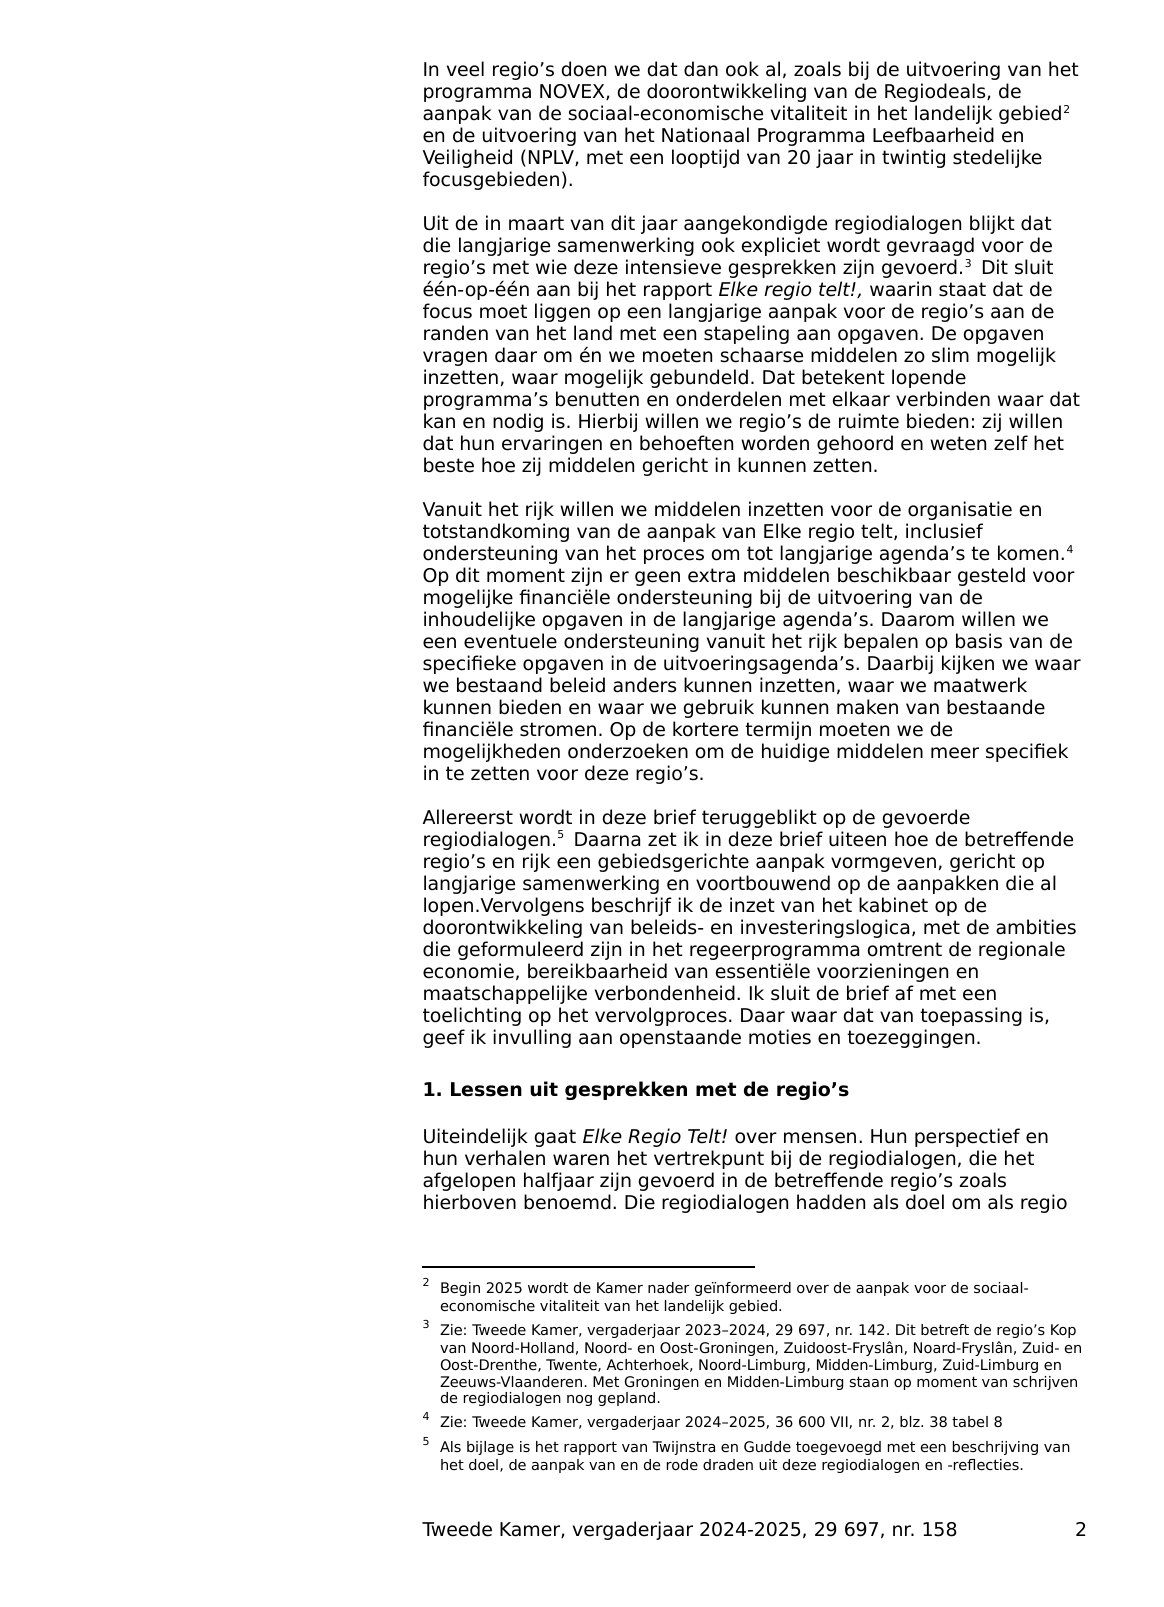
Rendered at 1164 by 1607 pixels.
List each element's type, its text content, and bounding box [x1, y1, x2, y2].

text Vanuit het rijk willen we middelen inzetten voor de organisatie en totstandkoming van de aanpak van Elke regio telt, inclusief ondersteuning van het proces om tot langjarige agenda’s te komen. Op dit moment zijn er geen extra middelen beschikbaar gesteld voor mogelijke financiële ondersteuning bij de uitvoering van de inhoudelijke opgaven in de langjarige agenda’s. Daarom willen we een eventuele ondersteuning vanuit het rijk bepalen op basis van de specifieke opgaven in de uitvoeringsagenda’s. Daarbij kijken we waar we bestaand beleid anders kunnen inzetten, waar we maatwerk kunnen bieden en waar we gebruik kunnen maken van bestaande financiële stromen. Op de kortere termijn moeten we de mogelijkheden onderzoeken om de huidige middelen meer specifiek in te zetten voor deze regio’s. [422, 499, 1087, 785]
text Als bijlage is het rapport van Twijnstra en Gudde toegevoegd met een beschrijving van het doel, de aanpak van en de rode draden uit deze regiodialogen en -reflecties. [422, 1435, 1087, 1474]
text Uiteindelijk gaat Elke Regio Telt! over mensen. Hun perspectief en hun verhalen waren het vertrekpunt bij de regiodialogen, die het afgelopen halfjaar zijn gevoerd in de betreffende regio’s zoals hierboven benoemd. Die regiodialogen hadden als doel om als regio [422, 1126, 1087, 1214]
text Zie: Tweede Kamer, vergaderjaar 2023–2024, 29 697, nr. 142. Dit betreft de regio’s Kop van Noord-Holland, Noord- en Oost-Groningen, Zuidoost-Fryslân, Noard-Fryslân, Zuid- en Oost-Drenthe, Twente, Achterhoek, Noord-Limburg, Midden-Limburg, Zuid-Limburg en Zeeuws-Vlaanderen. Met Groningen en Midden-Limburg staan op moment van schrijven de regiodialogen nog gepland. [422, 1318, 1087, 1407]
subtitle 1. Lessen uit gesprekken met de regio’s [422, 1079, 1087, 1101]
text Allereerst wordt in deze brief teruggeblikt op de gevoerde regiodialogen. Daarna zet ik in deze brief uiteen hoe de betreffende regio’s en rijk een gebiedsgerichte aanpak vormgeven, gericht op langjarige samenwerking en voortbouwend op de aanpakken die al lopen.Vervolgens beschrijf ik de inzet van het kabinet op de doorontwikkeling van beleids- en investeringslogica, met de ambities die geformuleerd zijn in het regeerprogramma omtrent de regionale economie, bereikbaarheid van essentiële voorzieningen en maatschappelijke verbondenheid. Ik sluit de brief af met een toelichting op het vervolgproces. Daar waar dat van toepassing is, geef ik invulling aan openstaande moties en toezeggingen. [422, 807, 1087, 1049]
text Uit de in maart van dit jaar aangekondigde regiodialogen blijkt dat die langjarige samenwerking ook expliciet wordt gevraagd voor de regio’s met wie deze intensieve gesprekken zijn gevoerd. Dit sluit één-op-één aan bij het rapport Elke regio telt!, waarin staat dat de focus moet liggen op een langjarige aanpak voor de regio’s aan de randen van het land met een stapeling aan opgaven. De opgaven vragen daar om én we moeten schaarse middelen zo slim mogelijk inzetten, waar mogelijk gebundeld. Dat betekent lopende programma’s benutten en onderdelen met elkaar verbinden waar dat kan en nodig is. Hierbij willen we regio’s de ruimte bieden: zij willen dat hun ervaringen en behoeften worden gehoord en weten zelf het beste hoe zij middelen gericht in kunnen zetten. [422, 213, 1087, 477]
text Zie: Tweede Kamer, vergaderjaar 2024–2025, 36 600 VII, nr. 2, blz. 38 tabel 8 [422, 1410, 1087, 1432]
text Begin 2025 wordt de Kamer nader geïnformeerd over de aanpak voor de sociaal-economische vitaliteit van het landelijk gebied. [422, 1276, 1087, 1315]
text In veel regio’s doen we dat dan ook al, zoals bij de uitvoering van het programma NOVEX, de doorontwikkeling van de Regiodeals, de aanpak van de sociaal-economische vitaliteit in het landelijk gebied en de uitvoering van het Nationaal Programma Leefbaarheid en Veiligheid (NPLV, met een looptijd van 20 jaar in twintig stedelijke focusgebieden). [422, 59, 1087, 191]
